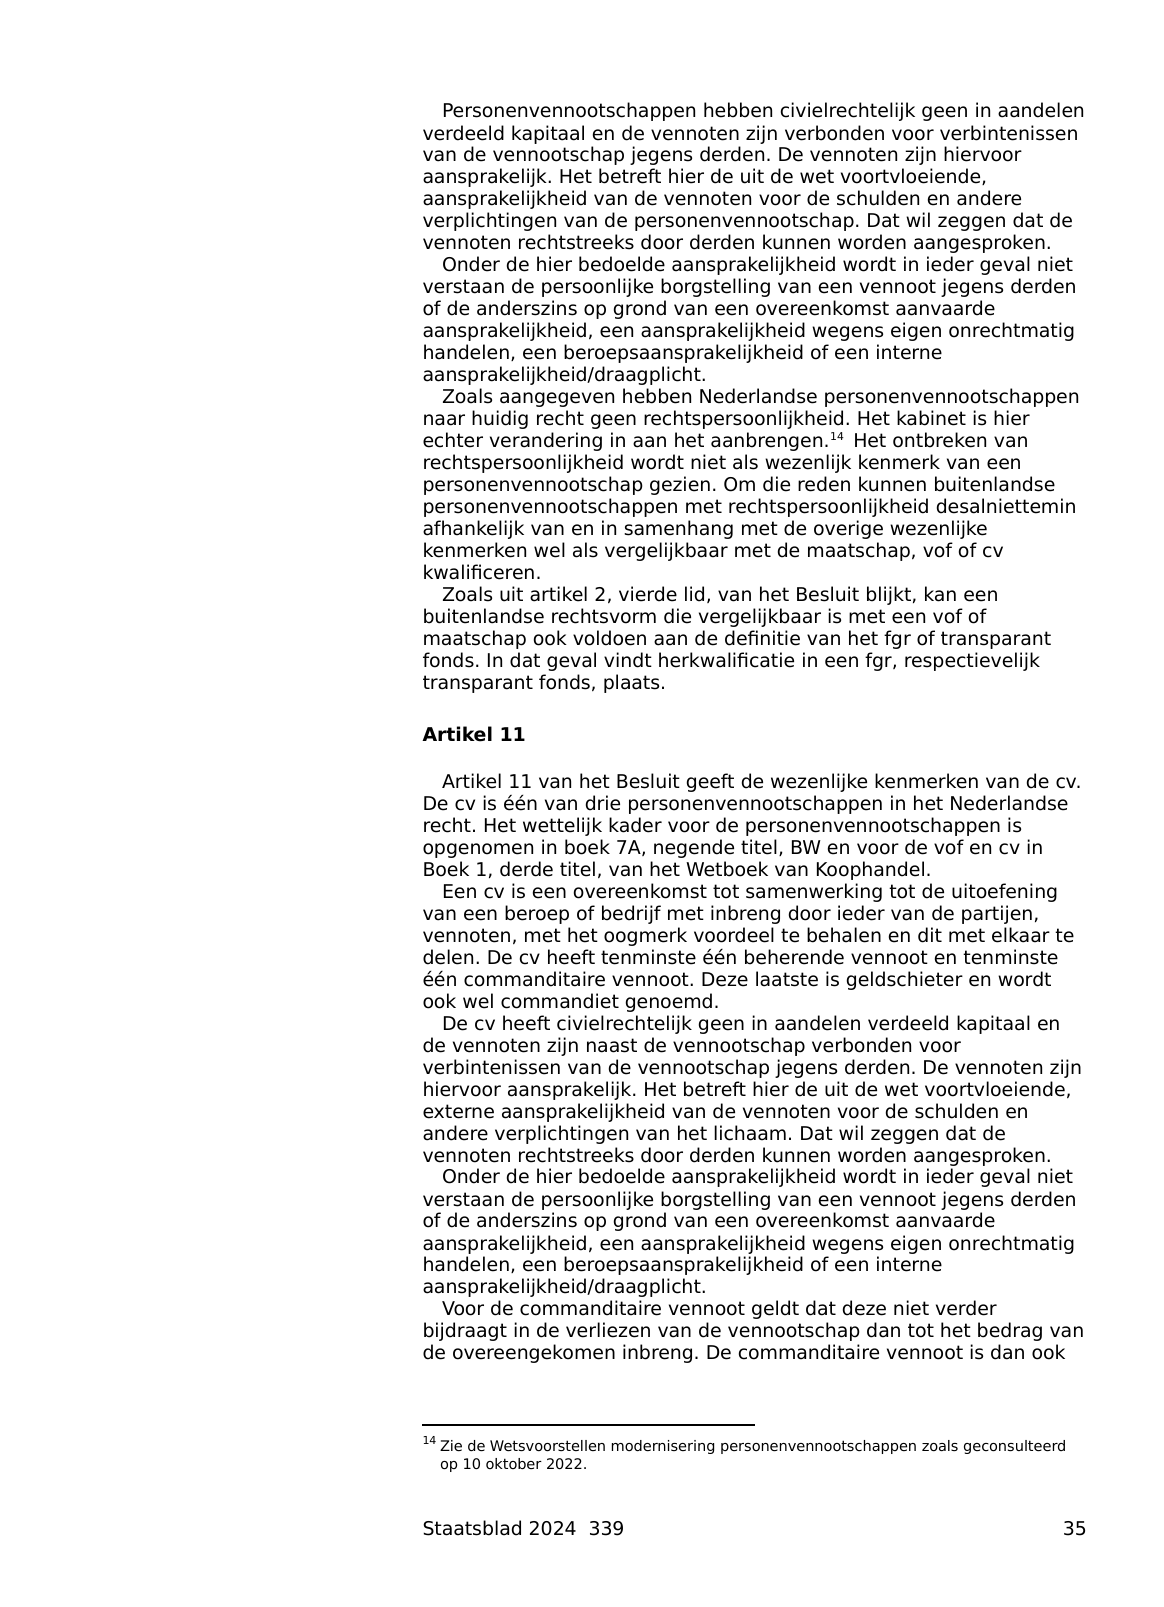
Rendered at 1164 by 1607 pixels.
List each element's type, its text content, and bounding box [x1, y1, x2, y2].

text Een cv is een overeenkomst tot samenwerking tot de uitoefening van een beroep of bedrijf met inbreng door ieder van de partijen, vennoten, met het oogmerk voordeel te behalen en dit met elkaar te delen. De cv heeft tenminste één beherende vennoot en tenminste één commanditaire vennoot. Deze laatste is geldschieter en wordt ook wel commandiet genoemd. [422, 881, 1087, 1013]
text Zoals aangegeven hebben Nederlandse personenvennootschappen naar huidig recht geen rechtspersoonlijkheid. Het kabinet is hier echter verandering in aan het aanbrengen. Het ontbreken van rechtspersoonlijkheid wordt niet als wezenlijk kenmerk van een personenvennootschap gezien. Om die reden kunnen buitenlandse personenvennootschappen met rechtspersoonlijkheid desalniettemin afhankelijk van en in samenhang met de overige wezenlijke kenmerken wel als vergelijkbaar met de maatschap, vof of cv kwalificeren. [422, 386, 1087, 584]
subtitle Artikel 11 [422, 724, 1087, 746]
text Zoals uit artikel 2, vierde lid, van het Besluit blijkt, kan een buitenlandse rechtsvorm die vergelijkbaar is met een vof of maatschap ook voldoen aan de definitie van het fgr of transparant fonds. In dat geval vindt herkwalificatie in een fgr, respectievelijk transparant fonds, plaats. [422, 584, 1087, 694]
text Onder de hier bedoelde aansprakelijkheid wordt in ieder geval niet verstaan de persoonlijke borgstelling van een vennoot jegens derden of de anderszins op grond van een overeenkomst aanvaarde aansprakelijkheid, een aansprakelijkheid wegens eigen onrechtmatig handelen, een beroepsaansprakelijkheid of een interne aansprakelijkheid/draagplicht. [422, 254, 1087, 386]
text Personenvennootschappen hebben civielrechtelijk geen in aandelen verdeeld kapitaal en de vennoten zijn verbonden voor verbintenissen van de vennootschap jegens derden. De vennoten zijn hiervoor aansprakelijk. Het betreft hier de uit de wet voortvloeiende, aansprakelijkheid van de vennoten voor de schulden en andere verplichtingen van de personenvennootschap. Dat wil zeggen dat de vennoten rechtstreeks door derden kunnen worden aangesproken. [422, 100, 1087, 254]
text Zie de Wetsvoorstellen modernisering personenvennootschappen zoals geconsulteerd op 10 oktober 2022. [422, 1434, 1087, 1473]
text Onder de hier bedoelde aansprakelijkheid wordt in ieder geval niet verstaan de persoonlijke borgstelling van een vennoot jegens derden of de anderszins op grond van een overeenkomst aanvaarde aansprakelijkheid, een aansprakelijkheid wegens eigen onrechtmatig handelen, een beroepsaansprakelijkheid of een interne aansprakelijkheid/draagplicht. [422, 1166, 1087, 1298]
text Voor de commanditaire vennoot geldt dat deze niet verder bijdraagt in de verliezen van de vennootschap dan tot het bedrag van de overeengekomen inbreng. De commanditaire vennoot is dan ook [422, 1298, 1087, 1364]
text De cv heeft civielrechtelijk geen in aandelen verdeeld kapitaal en de vennoten zijn naast de vennootschap verbonden voor verbintenissen van de vennootschap jegens derden. De vennoten zijn hiervoor aansprakelijk. Het betreft hier de uit de wet voortvloeiende, externe aansprakelijkheid van de vennoten voor de schulden en andere verplichtingen van het lichaam. Dat wil zeggen dat de vennoten rechtstreeks door derden kunnen worden aangesproken. [422, 1013, 1087, 1166]
text Artikel 11 van het Besluit geeft de wezenlijke kenmerken van de cv. De cv is één van drie personenvennootschappen in het Nederlandse recht. Het wettelijk kader voor de personenvennootschappen is opgenomen in boek 7A, negende titel, BW en voor de vof en cv in Boek 1, derde titel, van het Wetboek van Koophandel. [422, 771, 1087, 881]
